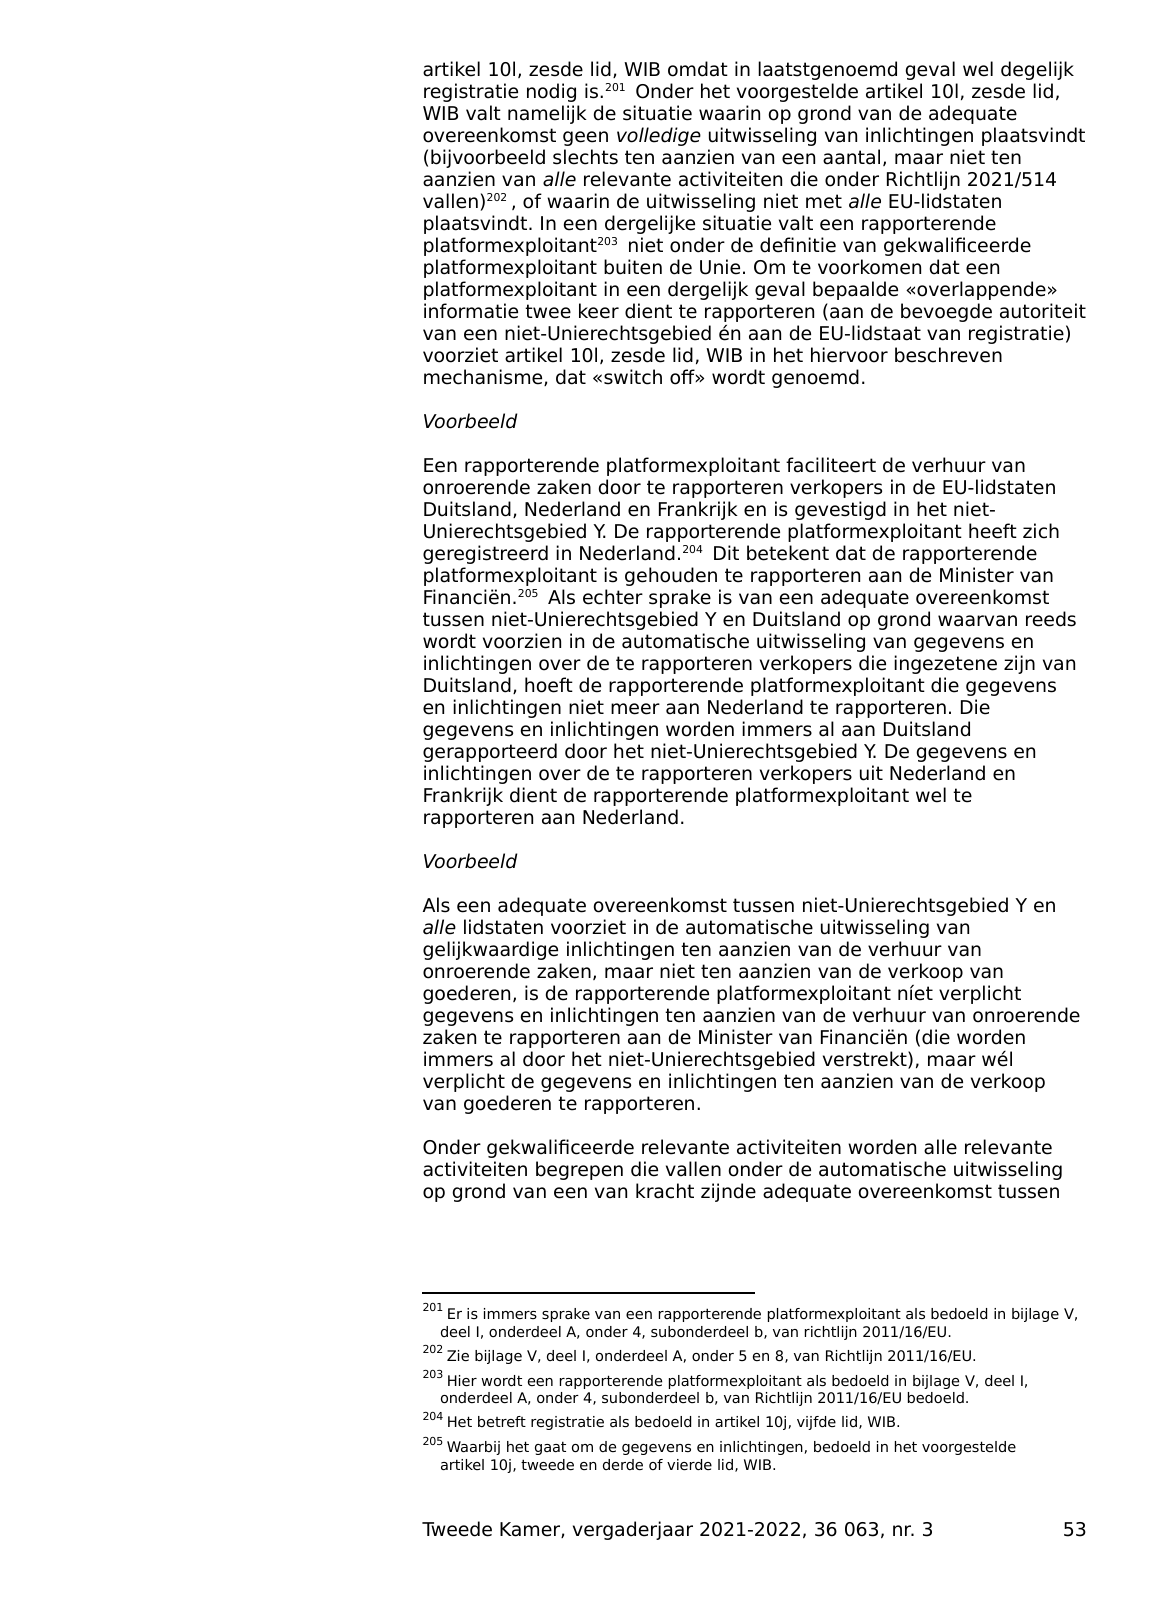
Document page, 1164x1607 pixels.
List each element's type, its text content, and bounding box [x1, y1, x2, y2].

text Een rapporterende platformexploitant faciliteert de verhuur van onroerende zaken door te rapporteren verkopers in de EU-lidstaten Duitsland, Nederland en Frankrijk en is gevestigd in het niet-Unierechtsgebied Y. De rapporterende platformexploitant heeft zich geregistreerd in Nederland. Dit betekent dat de rapporterende platformexploitant is gehouden te rapporteren aan de Minister van Financiën. Als echter sprake is van een adequate overeenkomst tussen niet-Unierechtsgebied Y en Duitsland op grond waarvan reeds wordt voorzien in de automatische uitwisseling van gegevens en inlichtingen over de te rapporteren verkopers die ingezetene zijn van Duitsland, hoeft de rapporterende platformexploitant die gegevens en inlichtingen niet meer aan Nederland te rapporteren. Die gegevens en inlichtingen worden immers al aan Duitsland gerapporteerd door het niet-Unierechtsgebied Y. De gegevens en inlichtingen over de te rapporteren verkopers uit Nederland en Frankrijk dient de rapporterende platformexploitant wel te rapporteren aan Nederland. [422, 455, 1087, 829]
text Zie bijlage V, deel I, onderdeel A, onder 5 en 8, van Richtlijn 2011/16/EU. [422, 1343, 1087, 1366]
text Hier wordt een rapporterende platformexploitant als bedoeld in bijlage V, deel I, onderdeel A, onder 4, subonderdeel b, van Richtlijn 2011/16/EU bedoeld. [422, 1368, 1087, 1407]
subtitle Voorbeeld [422, 851, 1087, 873]
text Als een adequate overeenkomst tussen niet-Unierechtsgebied Y en alle lidstaten voorziet in de automatische uitwisseling van gelijkwaardige inlichtingen ten aanzien van de verhuur van onroerende zaken, maar niet ten aanzien van de verkoop van goederen, is de rapporterende platformexploitant níet verplicht gegevens en inlichtingen ten aanzien van de verhuur van onroerende zaken te rapporteren aan de Minister van Financiën (die worden immers al door het niet-Unierechtsgebied verstrekt), maar wél verplicht de gegevens en inlichtingen ten aanzien van de verkoop van goederen te rapporteren. [422, 895, 1087, 1115]
text artikel 10l, zesde lid, WIB omdat in laatstgenoemd geval wel degelijk registratie nodig is. Onder het voorgestelde artikel 10l, zesde lid, WIB valt namelijk de situatie waarin op grond van de adequate overeenkomst geen volledige uitwisseling van inlichtingen plaatsvindt (bijvoorbeeld slechts ten aanzien van een aantal, maar niet ten aanzien van alle relevante activiteiten die onder Richtlijn 2021/514 vallen), of waarin de uitwisseling niet met alle EU-lidstaten plaatsvindt. In een dergelijke situatie valt een rapporterende platformexploitant niet onder de definitie van gekwalificeerde platformexploitant buiten de Unie. Om te voorkomen dat een platformexploitant in een dergelijk geval bepaalde «overlappende» informatie twee keer dient te rapporteren (aan de bevoegde autoriteit van een niet-Unierechtsgebied én aan de EU-lidstaat van registratie) voorziet artikel 10l, zesde lid, WIB in het hiervoor beschreven mechanisme, dat «switch off» wordt genoemd. [422, 59, 1087, 389]
text Onder gekwalificeerde relevante activiteiten worden alle relevante activiteiten begrepen die vallen onder de automatische uitwisseling op grond van een van kracht zijnde adequate overeenkomst tussen [422, 1137, 1087, 1203]
text Het betreft registratie als bedoeld in artikel 10j, vijfde lid, WIB. [422, 1410, 1087, 1432]
subtitle Voorbeeld [422, 411, 1087, 433]
text Waarbij het gaat om de gegevens en inlichtingen, bedoeld in het voorgestelde artikel 10j, tweede en derde of vierde lid, WIB. [422, 1435, 1087, 1474]
text Er is immers sprake van een rapporterende platformexploitant als bedoeld in bijlage V, deel I, onderdeel A, onder 4, subonderdeel b, van richtlijn 2011/16/EU. [422, 1302, 1087, 1341]
